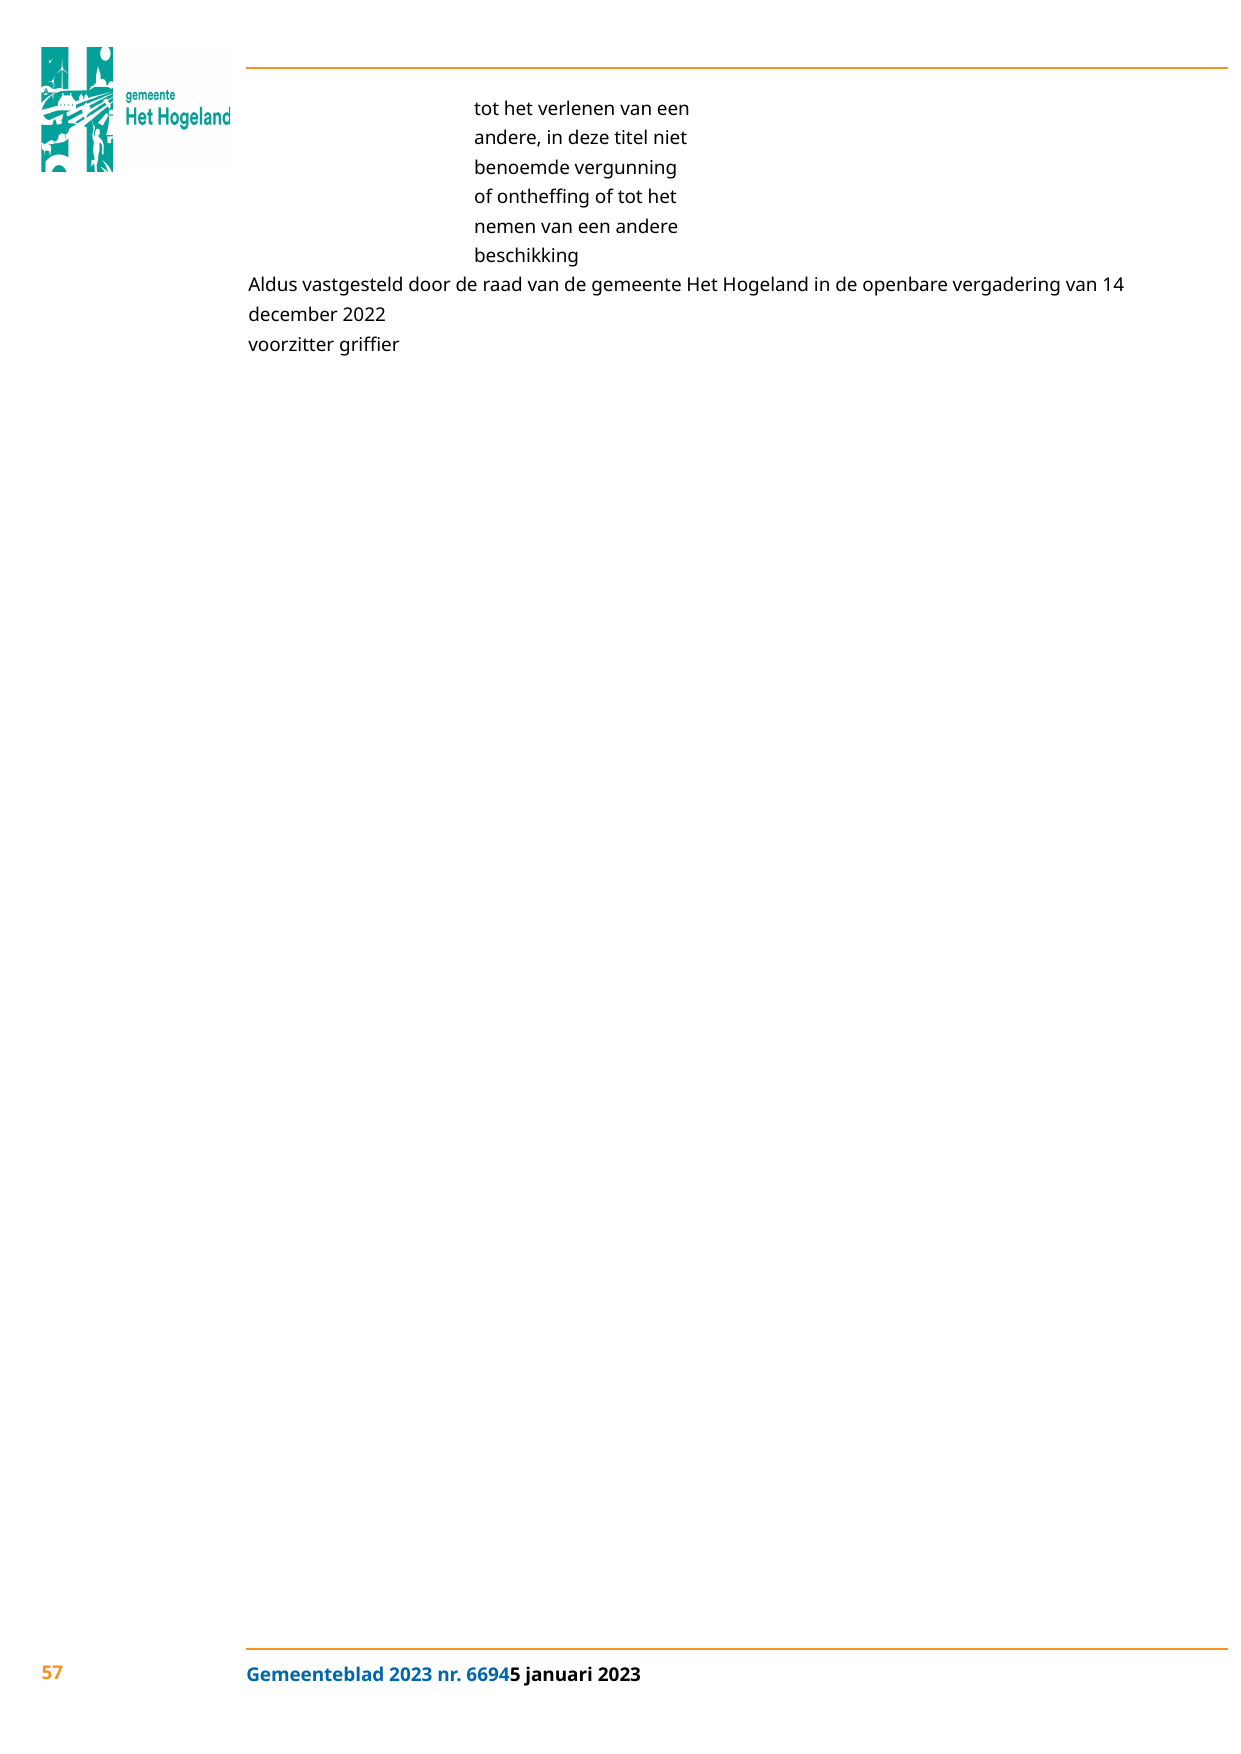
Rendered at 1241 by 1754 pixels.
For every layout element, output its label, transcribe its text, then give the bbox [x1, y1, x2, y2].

table_header tot het verlenen van een andere, in deze titel niet benoemde vergunning of ontheffing of tot het nemen van een andere beschikking [474, 95, 700, 268]
text Aldus vastgesteld door de raad van de gemeente Het Hogeland in de openbare vergadering van 14 december 2022 [248, 272, 1152, 327]
table_header [700, 95, 926, 268]
text voorzitter griffier [248, 331, 1152, 357]
table_header [248, 95, 474, 268]
picture [41, 47, 231, 172]
table_header [926, 95, 1152, 268]
